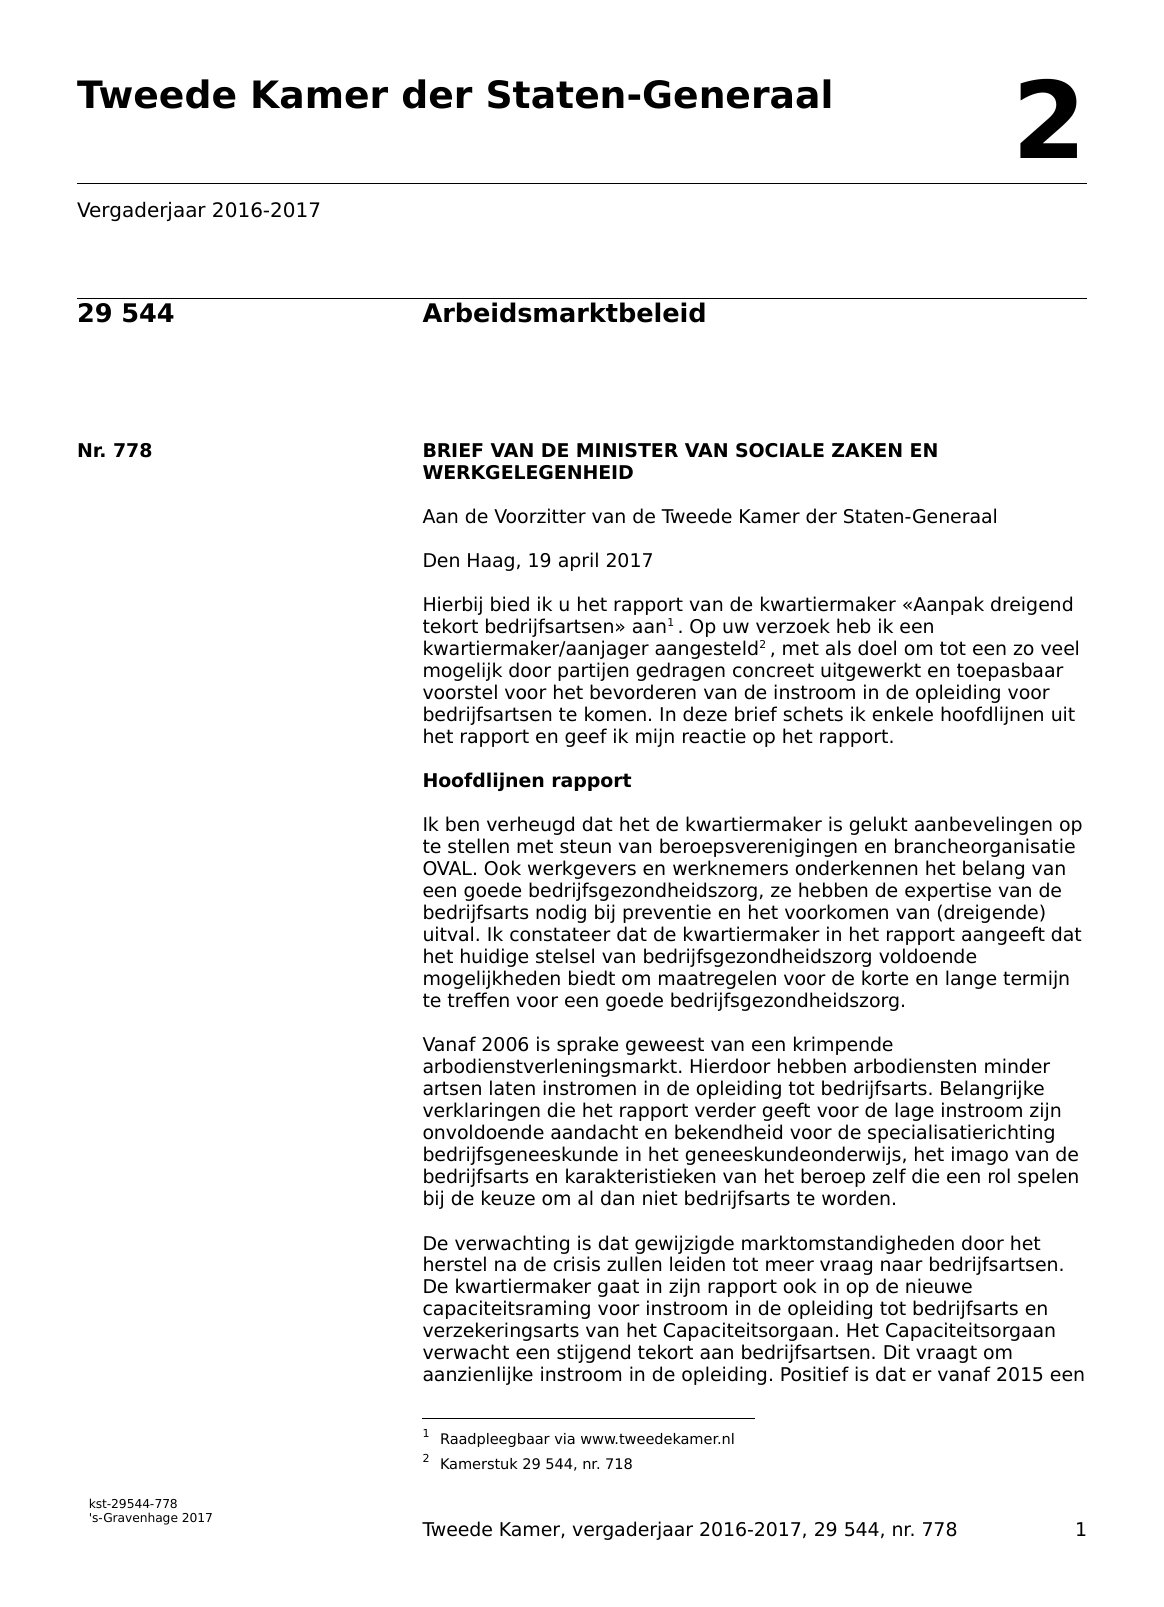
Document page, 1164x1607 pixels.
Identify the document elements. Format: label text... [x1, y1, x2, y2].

text De verwachting is dat gewijzigde marktomstandigheden door het herstel na de crisis zullen leiden tot meer vraag naar bedrijfsartsen. De kwartiermaker gaat in zijn rapport ook in op de nieuwe capaciteitsraming voor instroom in de opleiding tot bedrijfsarts en verzekeringsarts van het Capaciteitsorgaan. Het Capaciteitsorgaan verwacht een stijgend tekort aan bedrijfsartsen. Dit vraagt om aanzienlijke instroom in de opleiding. Positief is dat er vanaf 2015 een [422, 1232, 1087, 1386]
text Den Haag, 19 april 2017 [422, 550, 1087, 572]
text kst-29544-778 [88, 1497, 323, 1511]
text Kamerstuk 29 544, nr. 718 [422, 1452, 1087, 1474]
subtitle Hoofdlijnen rapport [422, 770, 1087, 792]
text Hierbij bied ik u het rapport van de kwartiermaker «Aanpak dreigend tekort bedrijfsartsen» aan. Op uw verzoek heb ik een kwartiermaker/aanjager aangesteld, met als doel om tot een zo veel mogelijk door partijen gedragen concreet uitgewerkt en toepasbaar voorstel voor het bevorderen van de instroom in de opleiding voor bedrijfsartsen te komen. In deze brief schets ik enkele hoofdlijnen uit het rapport en geef ik mijn reactie op het rapport. [422, 594, 1087, 748]
subtitle Nr. 778 BRIEF VAN DE MINISTER VAN SOCIALE ZAKEN EN WERKGELEGENHEID [77, 440, 1087, 484]
table_cell Vergaderjaar 2016-2017 [77, 184, 1087, 298]
text Vanaf 2006 is sprake geweest van een krimpende arbodienstverleningsmarkt. Hierdoor hebben arbodiensten minder artsen laten instromen in de opleiding tot bedrijfsarts. Belangrijke verklaringen die het rapport verder geeft voor de lage instroom zijn onvoldoende aandacht en bekendheid voor de specialisatierichting bedrijfsgeneeskunde in het geneeskundeonderwijs, het imago van de bedrijfsarts en karakteristieken van het beroep zelf die een rol spelen bij de keuze om al dan niet bedrijfsarts te worden. [422, 1034, 1087, 1210]
text Ik ben verheugd dat het de kwartiermaker is gelukt aanbevelingen op te stellen met steun van beroepsverenigingen en brancheorganisatie OVAL. Ook werkgevers en werknemers onderkennen het belang van een goede bedrijfsgezondheidszorg, ze hebben de expertise van de bedrijfsarts nodig bij preventie en het voorkomen van (dreigende) uitval. Ik constateer dat de kwartiermaker in het rapport aangeeft dat het huidige stelsel van bedrijfsgezondheidszorg voldoende mogelijkheden biedt om maatregelen voor de korte en lange termijn te treffen voor een goede bedrijfsgezondheidszorg. [422, 814, 1087, 1012]
table_header 2 [886, 59, 1087, 183]
table_header Tweede Kamer der Staten-Generaal [77, 59, 886, 183]
text Raadpleegbaar via www.tweedekamer.nl [422, 1427, 1087, 1449]
subtitle 29 544 Arbeidsmarktbeleid [77, 299, 1087, 329]
text Aan de Voorzitter van de Tweede Kamer der Staten-Generaal [422, 506, 1087, 528]
text 's-Gravenhage 2017 [88, 1511, 323, 1525]
